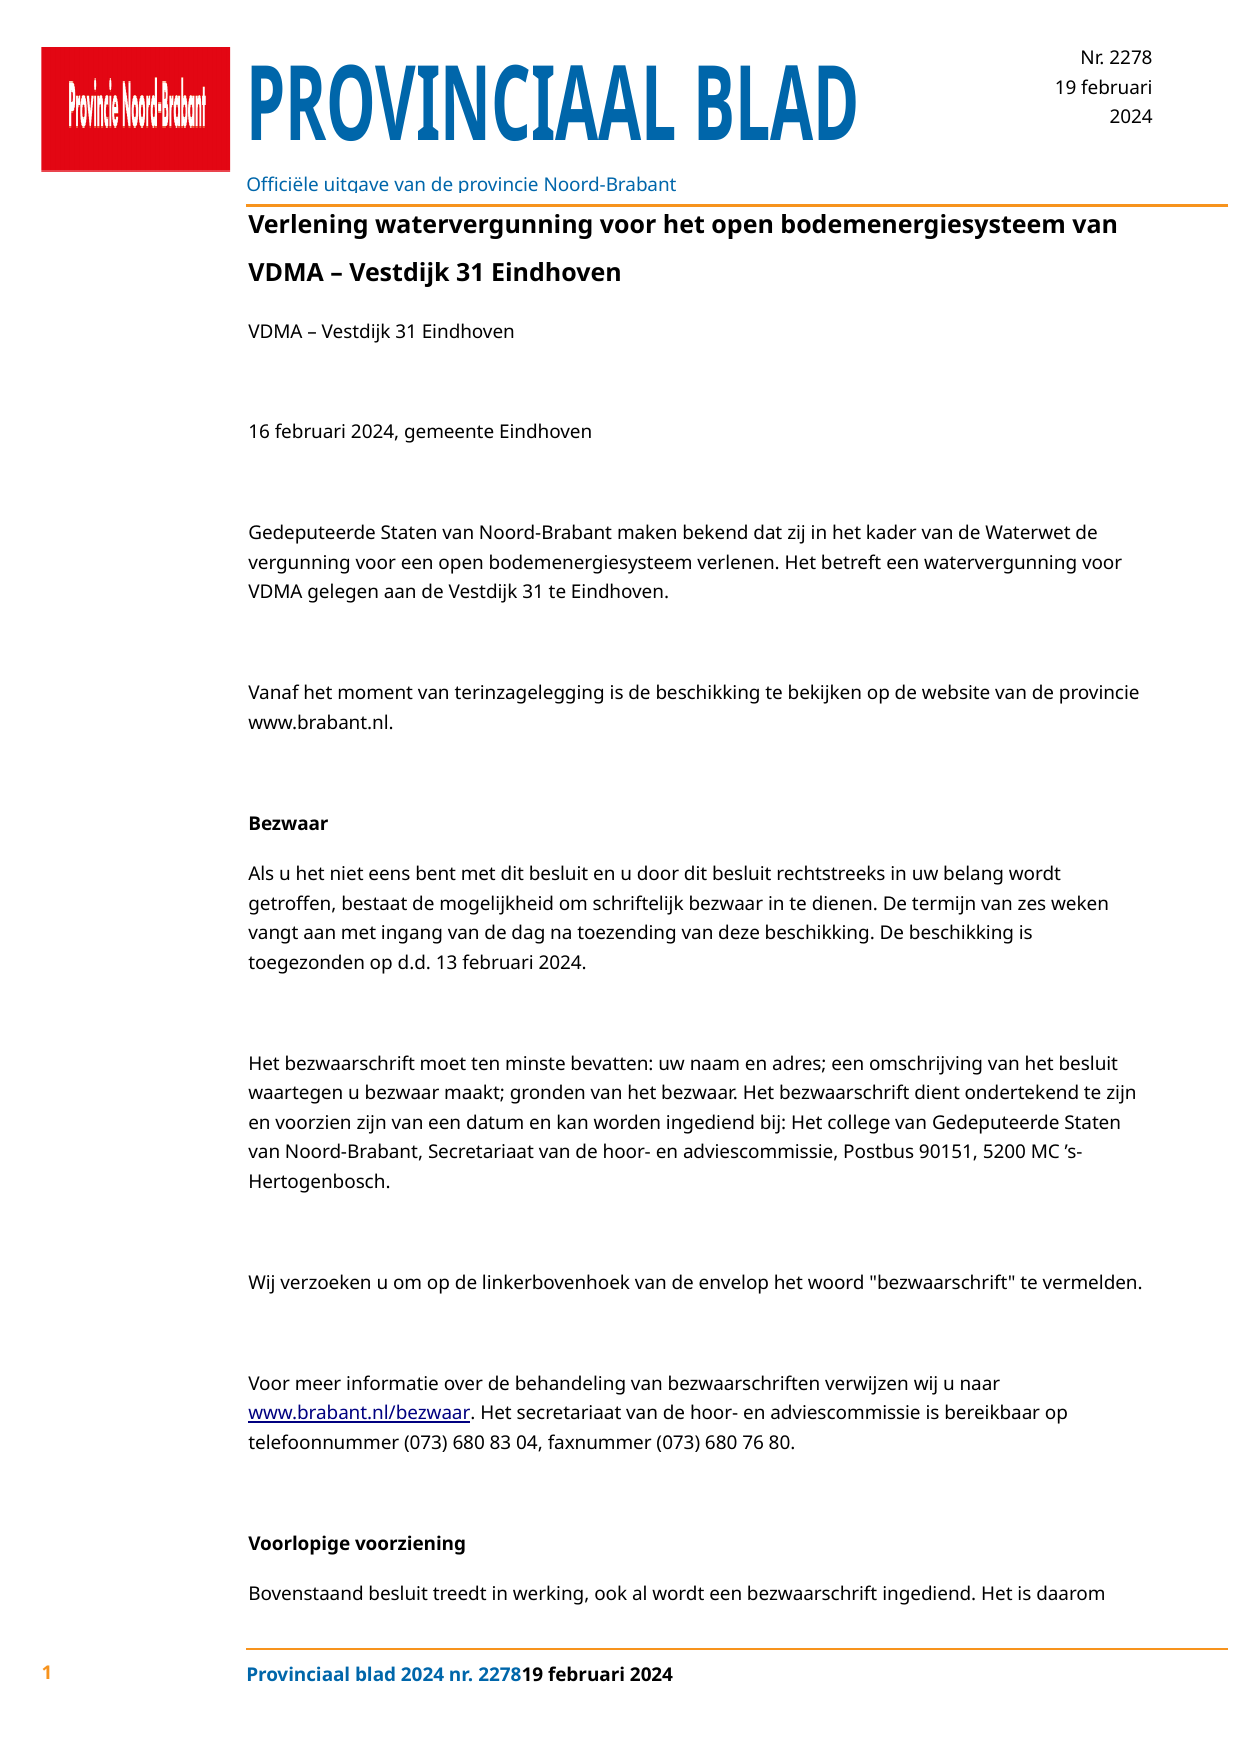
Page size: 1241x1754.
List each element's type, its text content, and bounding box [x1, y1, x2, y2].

picture [41, 47, 231, 172]
text Voorlopige voorziening [248, 1530, 1152, 1556]
text Het bezwaarschrift moet ten minste bevatten: uw naam en adres; een omschrijving van het besluit waartegen u bezwaar maakt; gronden van het bezwaar. Het bezwaarschrift dient ondertekend te zijn en voorzien zijn van een datum en kan worden ingediend bij: Het college van Gedeputeerde Staten van Noord-Brabant, Secretariaat van de hoor- en adviescommissie, Postbus 90151, 5200 MC ’s-Hertogenbosch. [248, 1050, 1152, 1194]
text Bovenstaand besluit treedt in werking, ook al wordt een bezwaarschrift ingediend. Het is daarom [248, 1580, 1152, 1606]
text Voor meer informatie over de behandeling van bezwaarschriften verwijzen wij u naar www.brabant.nl/bezwaar. Het secretariaat van de hoor- en adviescommissie is bereikbaar op telefoonnummer (073) 680 83 04, faxnummer (073) 680 76 80. [248, 1370, 1152, 1455]
text 16 februari 2024, gemeente Eindhoven [248, 419, 1152, 444]
text Verlening watervergunning voor het open bodemenergiesysteem van VDMA – Vestdijk 31 Eindhoven [248, 207, 1152, 288]
text Gedeputeerde Staten van Noord-Brabant maken bekend dat zij in het kader van de Waterwet de vergunning voor een open bodemenergiesysteem verlenen. Het betreft een watervergunning voor VDMA gelegen aan de Vestdijk 31 te Eindhoven. [248, 519, 1152, 604]
text Bezwaar [248, 810, 1152, 836]
text VDMA – Vestdijk 31 Eindhoven [248, 318, 1152, 344]
text Als u het niet eens bent met dit besluit en u door dit besluit rechtstreeks in uw belang wordt getroffen, bestaat de mogelijkheid om schriftelijk bezwaar in te dienen. De termijn van zes weken vangt aan met ingang van de dag na toezending van deze beschikking. De beschikking is toegezonden op d.d. 13 februari 2024. [248, 860, 1152, 975]
text Wij verzoeken u om op de linkerbovenhoek van de envelop het woord "bezwaarschrift" te vermelden. [248, 1269, 1152, 1295]
text Vanaf het moment van terinzagelegging is de beschikking te bekijken op de website van de provincie www.brabant.nl. [248, 679, 1152, 735]
